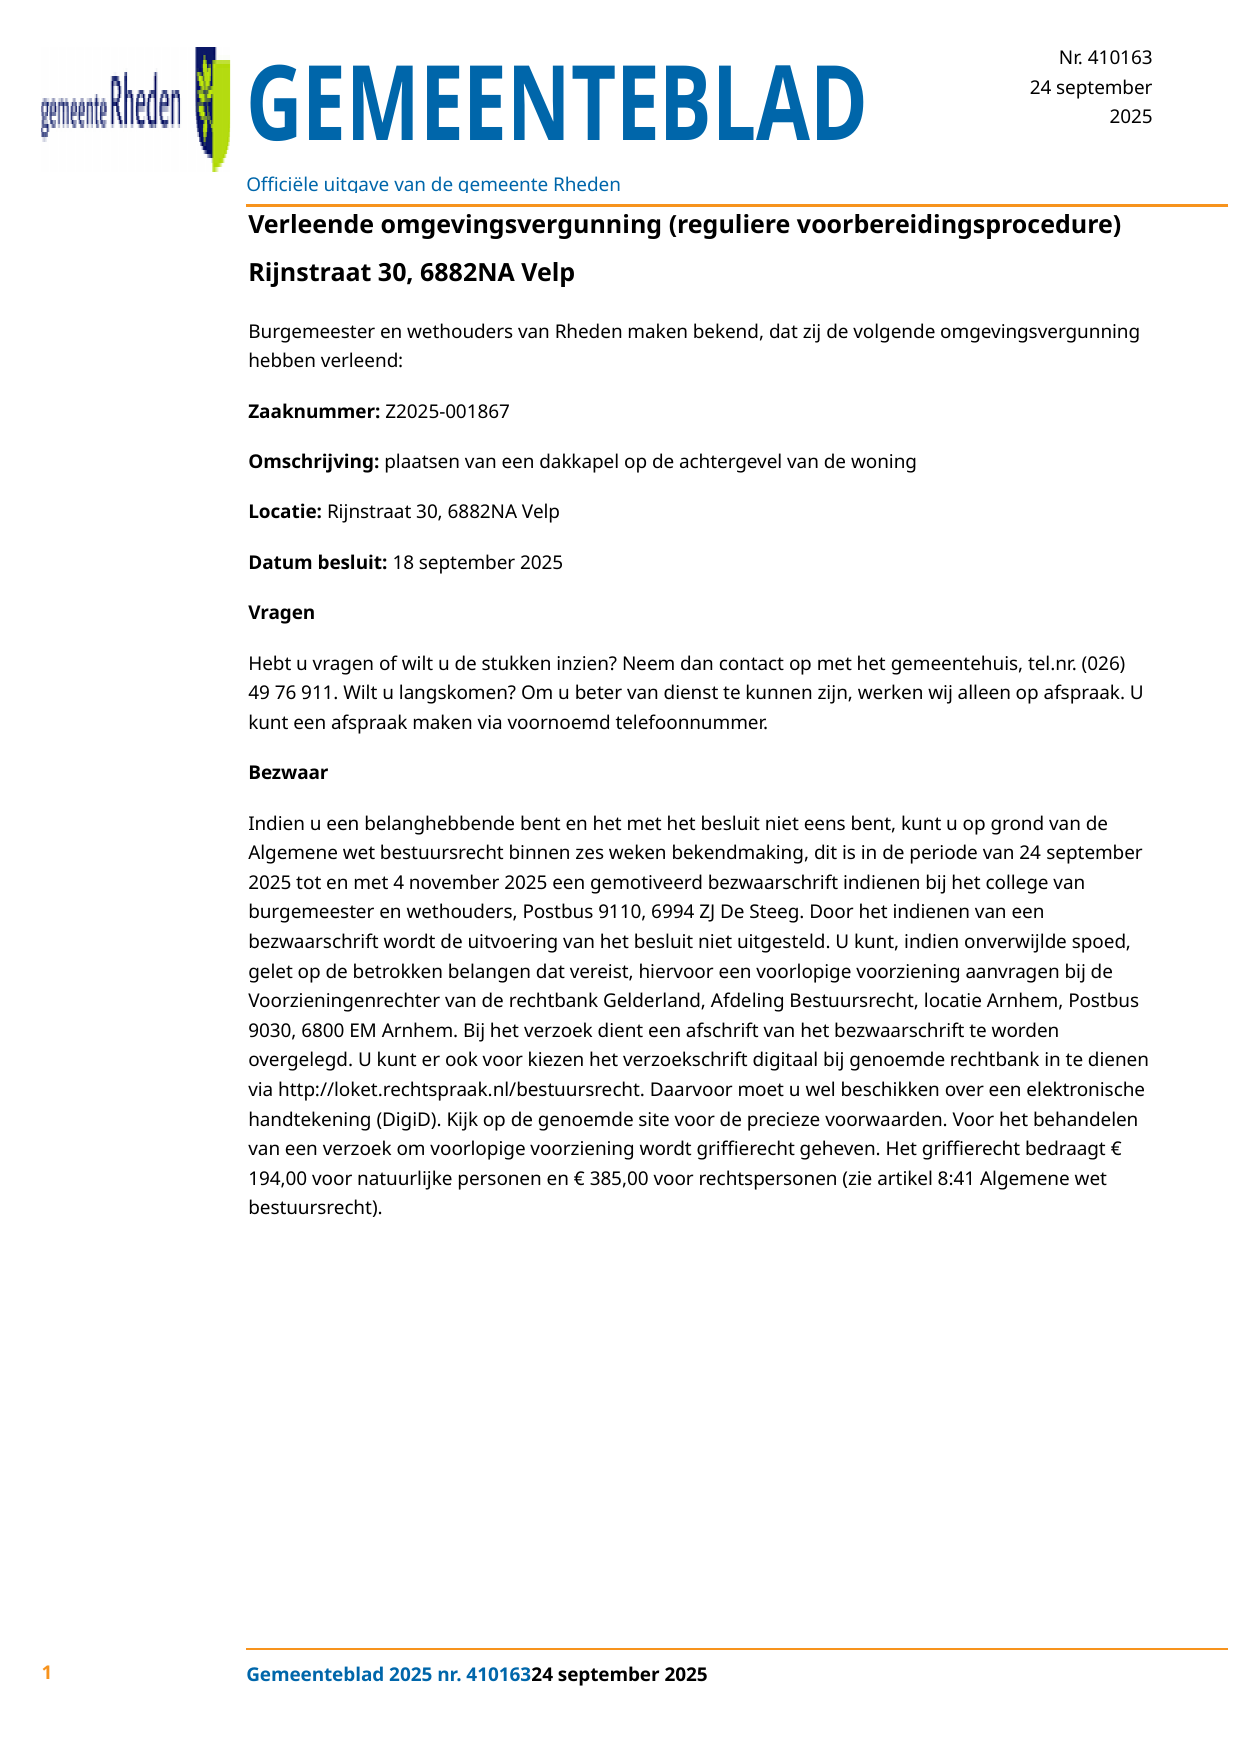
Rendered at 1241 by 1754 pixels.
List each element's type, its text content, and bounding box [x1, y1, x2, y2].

text Datum besluit: 18 september 2025 [248, 549, 1152, 575]
text Hebt u vragen of wilt u de stukken inzien? Neem dan contact op met het gemeentehuis, tel.nr. (026) 49 76 911. Wilt u langskomen? Om u beter van dienst te kunnen zijn, werken wij alleen op afspraak. U kunt een afspraak maken via voornoemd telefoonnummer. [248, 650, 1152, 735]
text Verleende omgevingsvergunning (reguliere voorbereidingsprocedure) Rijnstraat 30, 6882NA Velp [248, 207, 1152, 288]
text Burgemeester en wethouders van Rheden maken bekend, dat zij de volgende omgevingsvergunning hebben verleend: [248, 318, 1152, 373]
text Vragen [248, 599, 1152, 625]
text Locatie: Rijnstraat 30, 6882NA Velp [248, 499, 1152, 524]
text Bezwaar [248, 759, 1152, 785]
text Omschrijving: plaatsen van een dakkapel op de achtergevel van de woning [248, 448, 1152, 474]
picture [41, 47, 231, 172]
text Zaaknummer: Z2025-001867 [248, 398, 1152, 424]
text Indien u een belanghebbende bent en het met het besluit niet eens bent, kunt u op grond van de Algemene wet bestuursrecht binnen zes weken bekendmaking, dit is in de periode van 24 september 2025 tot en met 4 november 2025 een gemotiveerd bezwaarschrift indienen bij het college van burgemeester en wethouders, Postbus 9110, 6994 ZJ De Steeg. Door het indienen van een bezwaarschrift wordt de uitvoering van het besluit niet uitgesteld. U kunt, indien onverwijlde spoed, gelet op de betrokken belangen dat vereist, hiervoor een voorlopige voorziening aanvragen bij de Voorzieningenrechter van de rechtbank Gelderland, Afdeling Bestuursrecht, locatie Arnhem, Postbus 9030, 6800 EM Arnhem. Bij het verzoek dient een afschrift van het bezwaarschrift te worden overgelegd. U kunt er ook voor kiezen het verzoekschrift digitaal bij genoemde rechtbank in te dienen via http://loket.rechtspraak.nl/bestuursrecht. Daarvoor moet u wel beschikken over een elektronische handtekening (DigiD). Kijk op de genoemde site voor de precieze voorwaarden. Voor het behandelen van een verzoek om voorlopige voorziening wordt griffierecht geheven. Het griffierecht bedraagt € 194,00 voor natuurlijke personen en € 385,00 voor rechtspersonen (zie artikel 8:41 Algemene wet bestuursrecht). [248, 810, 1152, 1220]
